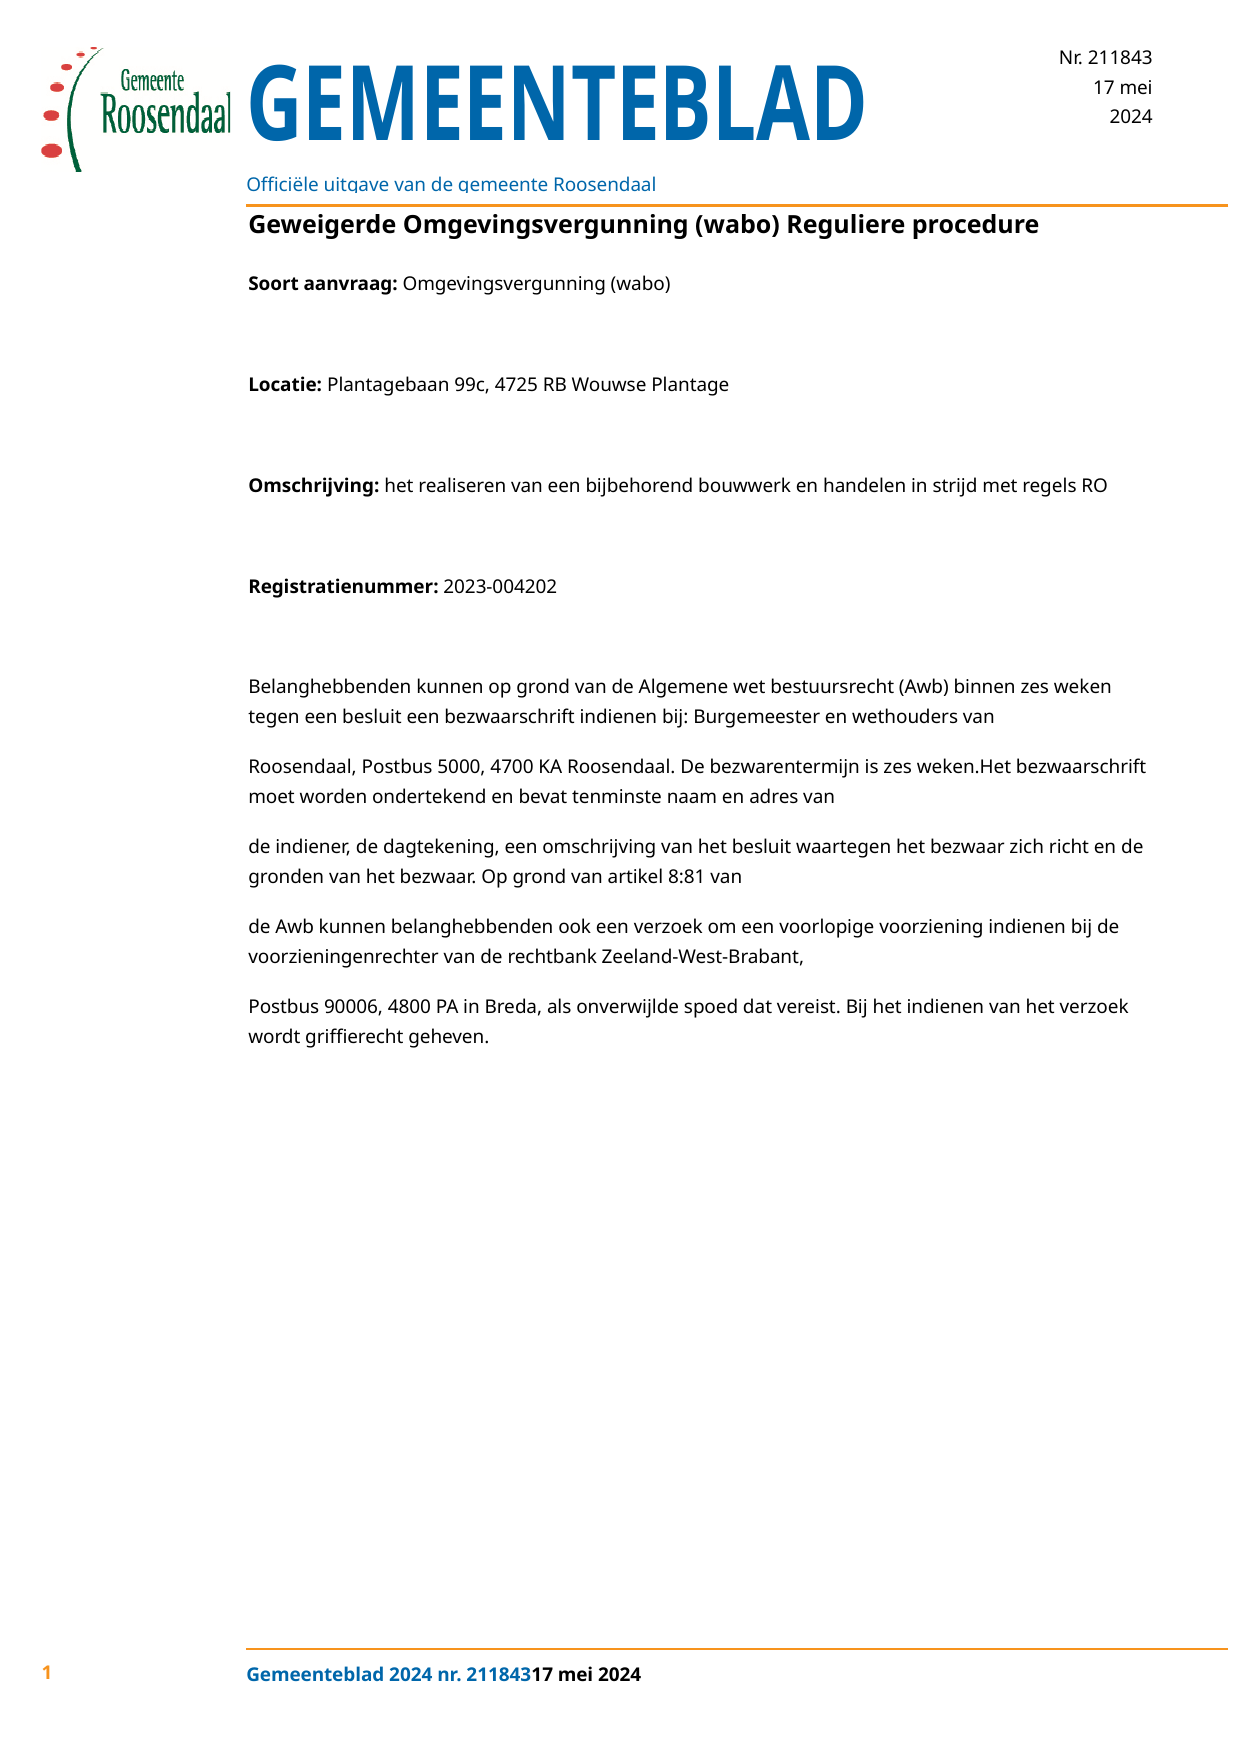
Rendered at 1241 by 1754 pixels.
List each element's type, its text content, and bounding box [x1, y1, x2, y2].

text Soort aanvraag: Omgevingsvergunning (wabo) [248, 270, 1152, 296]
text Omschrijving: het realiseren van een bijbehorend bouwwerk en handelen in strijd met regels RO [248, 472, 1152, 498]
text Postbus 90006, 4800 PA in Breda, als onverwijlde spoed dat vereist. Bij het indienen van het verzoek wordt griffierecht geheven. [248, 994, 1152, 1049]
text de indiener, de dagtekening, een omschrijving van het besluit waartegen het bezwaar zich richt en de gronden van het bezwaar. Op grond van artikel 8:81 van [248, 834, 1152, 889]
text Roosendaal, Postbus 5000, 4700 KA Roosendaal. De bezwarentermijn is zes weken.Het bezwaarschrift moet worden ondertekend en bevat tenminste naam en adres van [248, 754, 1152, 809]
text Geweigerde Omgevingsvergunning (wabo) Reguliere procedure [248, 207, 1152, 241]
text de Awb kunnen belanghebbenden ook een verzoek om een voorlopige voorziening indienen bij de voorzieningenrechter van de rechtbank Zeeland-West-Brabant, [248, 914, 1152, 969]
text Belanghebbenden kunnen op grond van de Algemene wet bestuursrecht (Awb) binnen zes weken tegen een besluit een bezwaarschrift indienen bij: Burgemeester en wethouders van [248, 674, 1152, 729]
text Locatie: Plantagebaan 99c, 4725 RB Wouwse Plantage [248, 371, 1152, 397]
picture [41, 47, 231, 172]
text Registratienummer: 2023-004202 [248, 573, 1152, 598]
